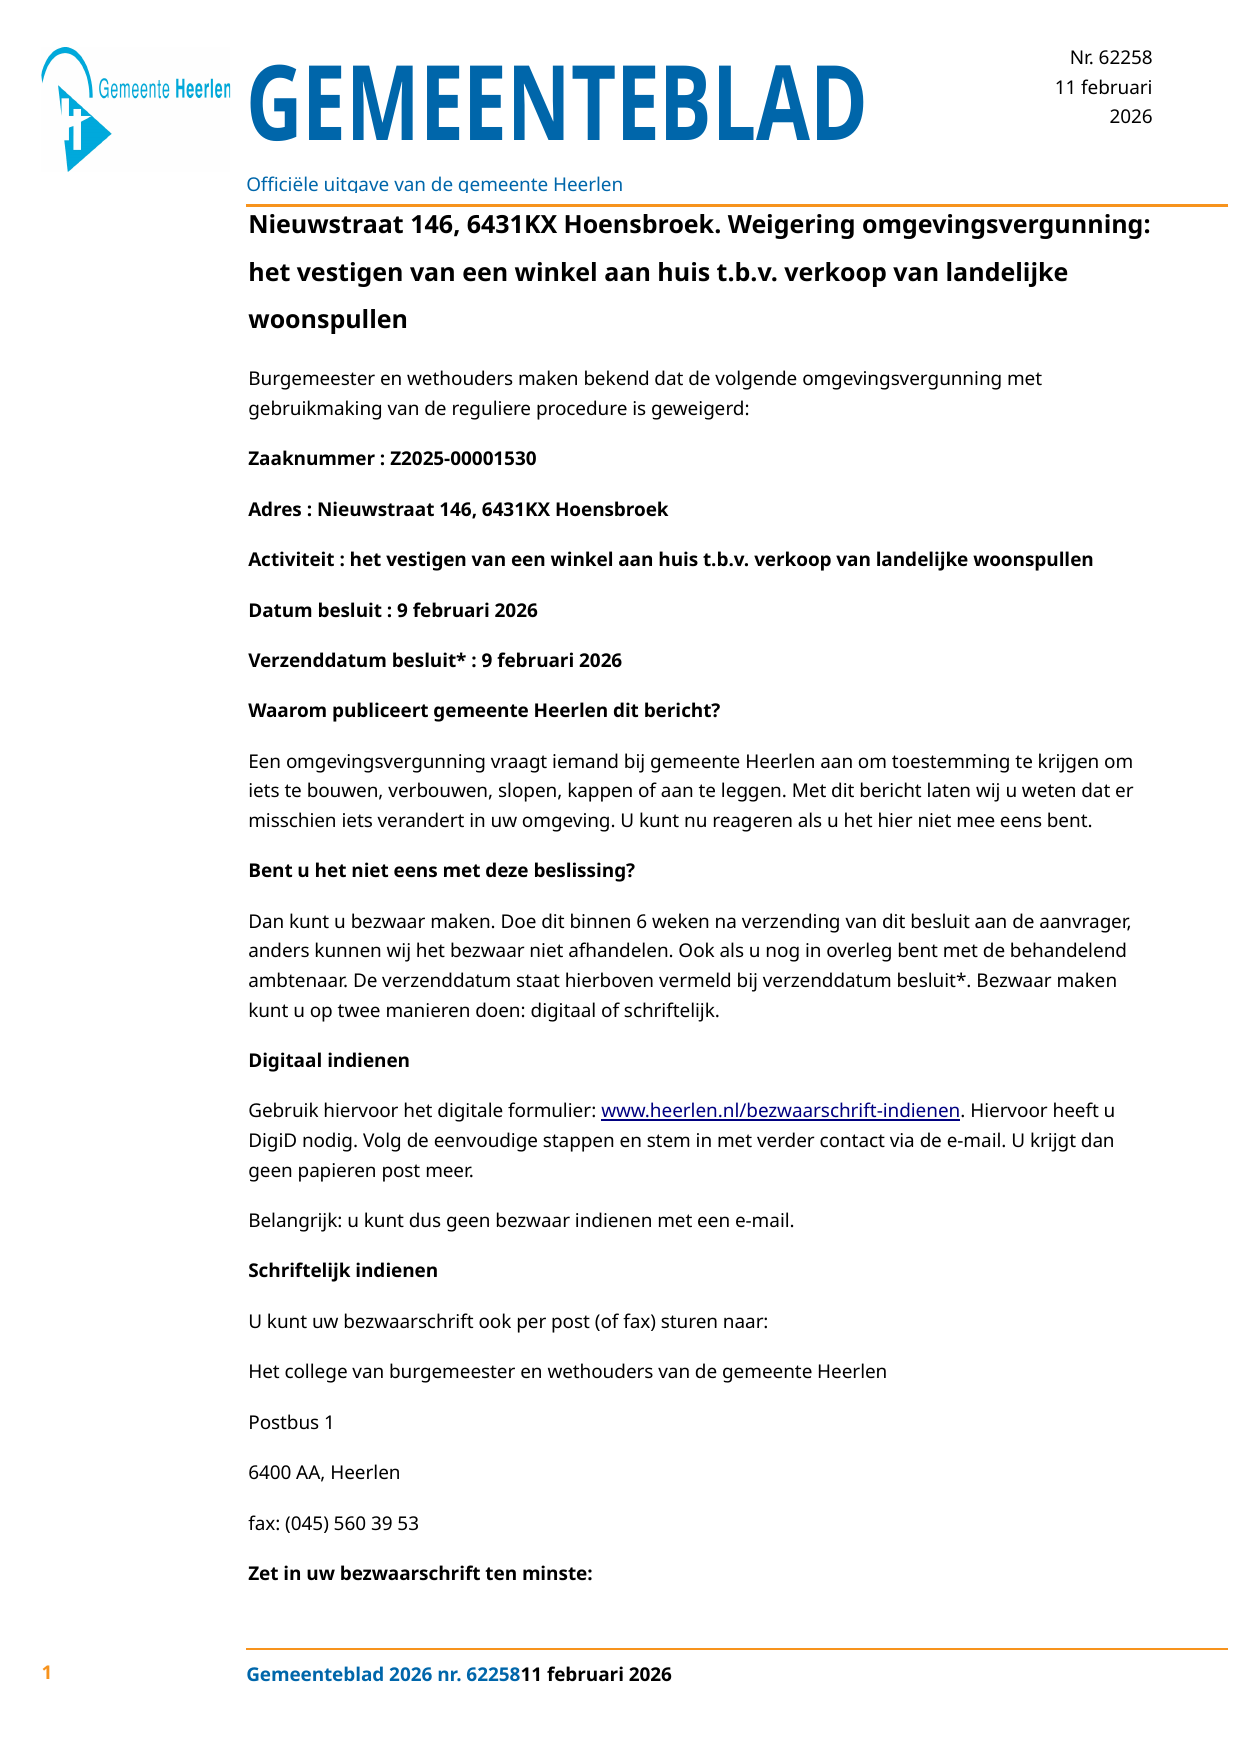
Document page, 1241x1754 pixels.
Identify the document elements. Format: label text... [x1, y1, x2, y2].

text Gebruik hiervoor het digitale formulier: www.heerlen.nl/bezwaarschrift-indienen. Hiervoor heeft u DigiD nodig. Volg de eenvoudige stappen en stem in met verder contact via de e-mail. U krijgt dan geen papieren post meer. [248, 1098, 1152, 1182]
text Adres : Nieuwstraat 146, 6431KX Hoensbroek [248, 496, 1152, 522]
text Nieuwstraat 146, 6431KX Hoensbroek. Weigering omgevingsvergunning: het vestigen van een winkel aan huis t.b.v. verkoop van landelijke woonspullen [248, 207, 1152, 336]
text Burgemeester en wethouders maken bekend dat de volgende omgevingsvergunning met gebruikmaking van de reguliere procedure is geweigerd: [248, 366, 1152, 421]
text Zet in uw bezwaarschrift ten minste: [248, 1560, 1152, 1586]
text Een omgevingsvergunning vraagt iemand bij gemeente Heerlen aan om toestemming te krijgen om iets te bouwen, verbouwen, slopen, kappen of aan te leggen. Met dit bericht laten wij u weten dat er misschien iets verandert in uw omgeving. U kunt nu reageren als u het hier niet mee eens bent. [248, 748, 1152, 833]
picture [41, 47, 231, 172]
text Belangrijk: u kunt dus geen bezwaar indienen met een e-mail. [248, 1207, 1152, 1233]
text Postbus 1 [248, 1409, 1152, 1434]
picture [41, 47, 59, 70]
text Het college van burgemeester en wethouders van de gemeente Heerlen [248, 1358, 1152, 1384]
text Dan kunt u bezwaar maken. Doe dit binnen 6 weken na verzending van dit besluit aan de aanvrager, anders kunnen wij het bezwaar niet afhandelen. Ook als u nog in overleg bent met de behandelend ambtenaar. De verzenddatum staat hierboven vermeld bij verzenddatum besluit*. Bezwaar maken kunt u op twee manieren doen: digitaal of schriftelijk. [248, 908, 1152, 1022]
text Verzenddatum besluit* : 9 februari 2026 [248, 647, 1152, 673]
text Bent u het niet eens met deze beslissing? [248, 858, 1152, 883]
text Activiteit : het vestigen van een winkel aan huis t.b.v. verkoop van landelijke woonspullen [248, 546, 1152, 572]
text Digitaal indienen [248, 1047, 1152, 1073]
text fax: (045) 560 39 53 [248, 1510, 1152, 1535]
text Waarom publiceert gemeente Heerlen dit bericht? [248, 698, 1152, 723]
text 6400 AA, Heerlen [248, 1459, 1152, 1485]
text U kunt uw bezwaarschrift ook per post (of fax) sturen naar: [248, 1308, 1152, 1334]
text Datum besluit : 9 februari 2026 [248, 597, 1152, 622]
text Schriftelijk indienen [248, 1258, 1152, 1283]
text Zaaknummer : Z2025-00001530 [248, 446, 1152, 471]
